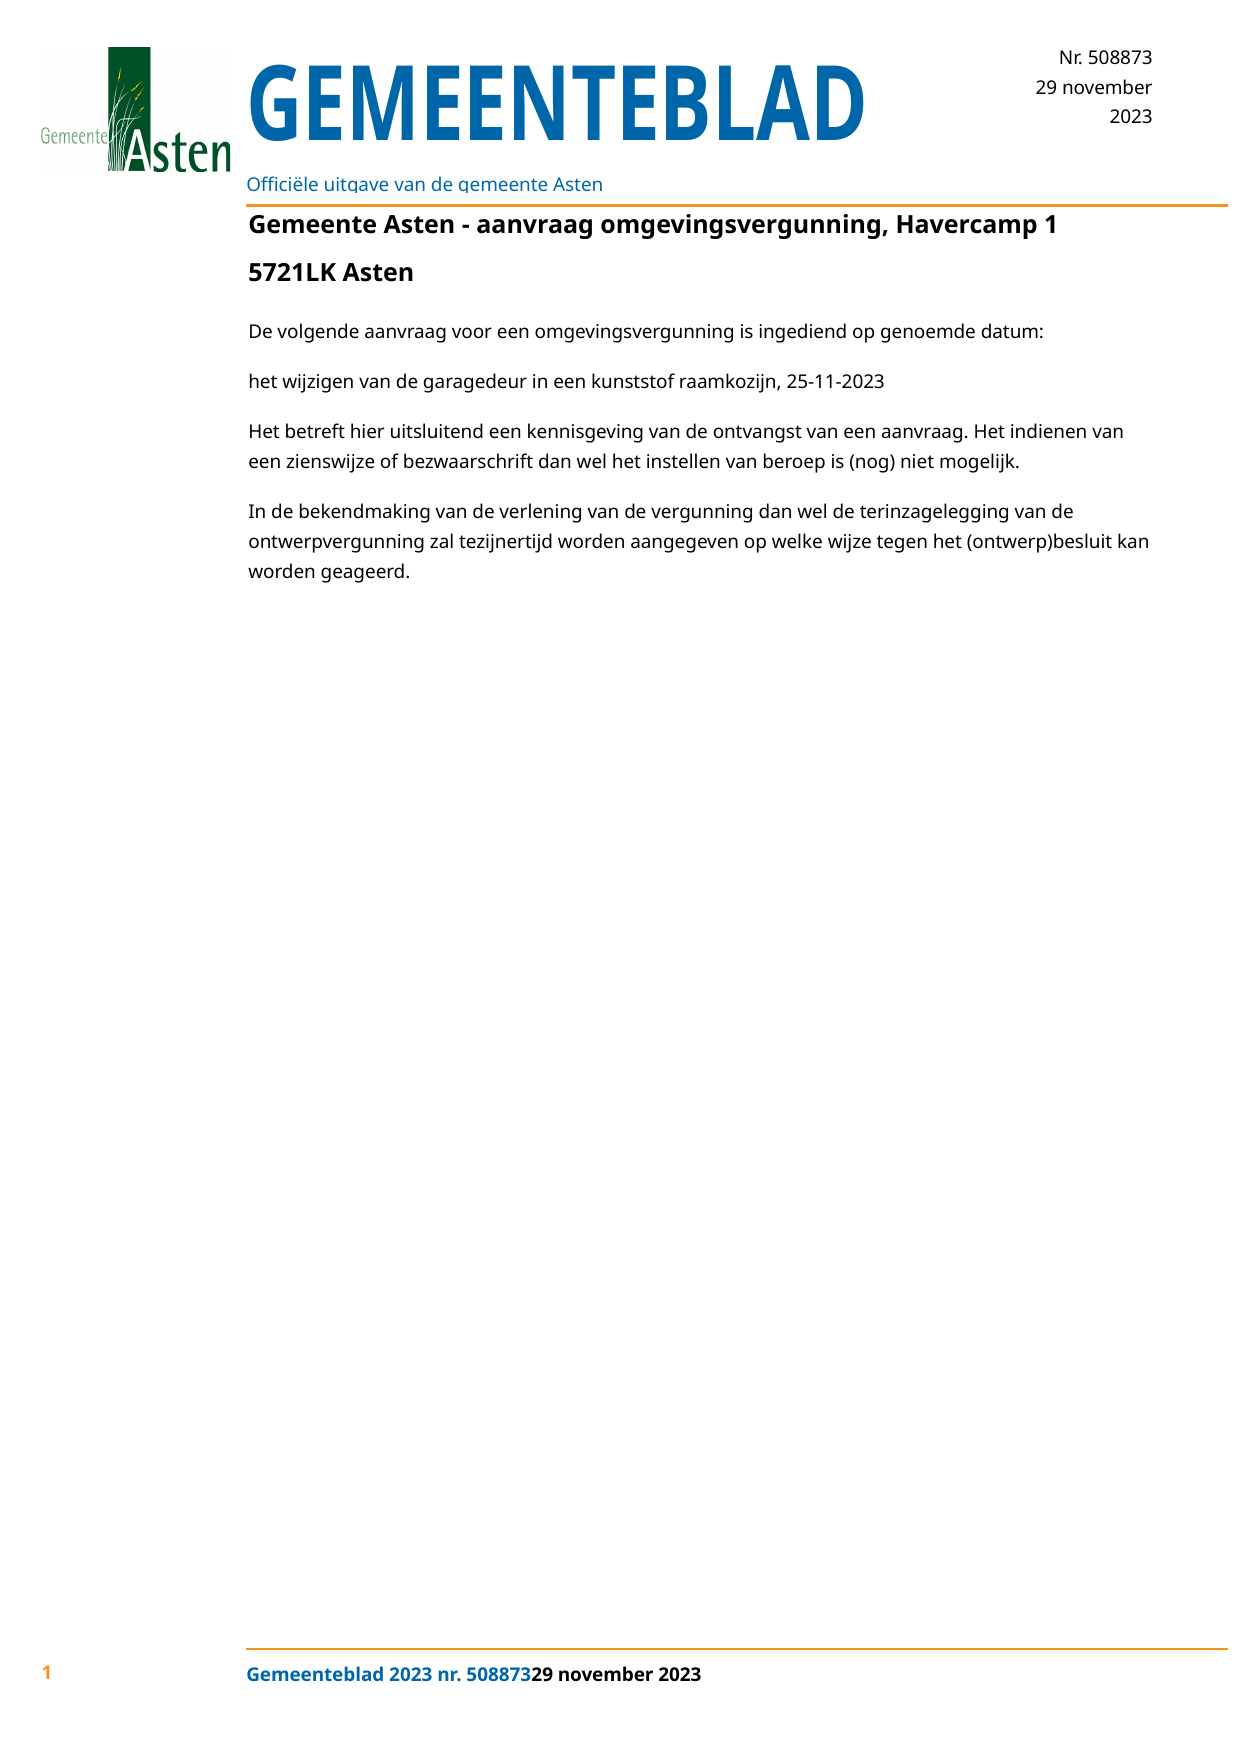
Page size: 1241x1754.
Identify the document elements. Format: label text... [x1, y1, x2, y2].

text In de bekendmaking van de verlening van de vergunning dan wel de terinzagelegging van de ontwerpvergunning zal tezijnertijd worden aangegeven op welke wijze tegen het (ontwerp)besluit kan worden geageerd. [248, 499, 1152, 584]
text De volgende aanvraag voor een omgevingsvergunning is ingediend op genoemde datum: [248, 318, 1152, 344]
text Het betreft hier uitsluitend een kennisgeving van de ontvangst van een aanvraag. Het indienen van een zienswijze of bezwaarschrift dan wel het instellen van beroep is (nog) niet mogelijk. [248, 419, 1152, 474]
text Gemeente Asten - aanvraag omgevingsvergunning, Havercamp 1 5721LK Asten [248, 207, 1152, 288]
picture [41, 47, 231, 172]
text het wijzigen van de garagedeur in een kunststof raamkozijn, 25-11-2023 [248, 368, 1152, 394]
